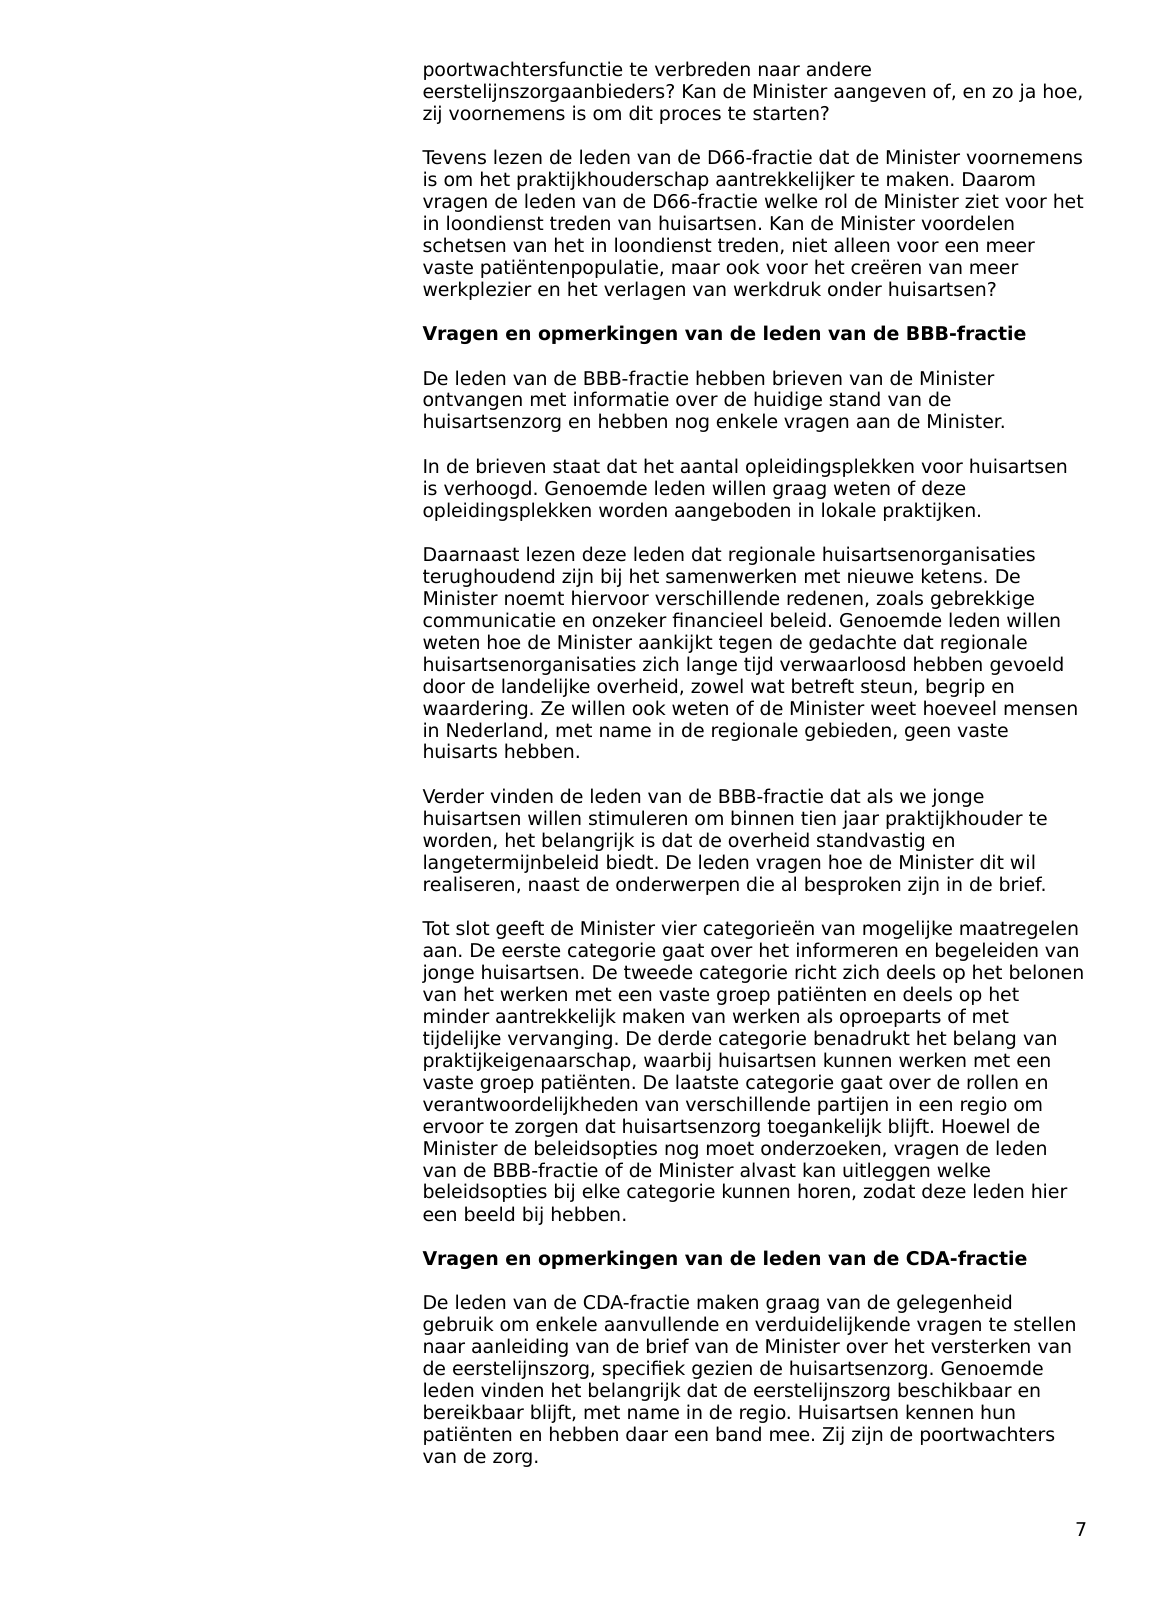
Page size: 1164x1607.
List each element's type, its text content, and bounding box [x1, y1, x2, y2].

text In de brieven staat dat het aantal opleidingsplekken voor huisartsen is verhoogd. Genoemde leden willen graag weten of deze opleidingsplekken worden aangeboden in lokale praktijken. [422, 456, 1087, 521]
text Daarnaast lezen deze leden dat regionale huisartsenorganisaties terughoudend zijn bij het samenwerken met nieuwe ketens. De Minister noemt hiervoor verschillende redenen, zoals gebrekkige communicatie en onzeker financieel beleid. Genoemde leden willen weten hoe de Minister aankijkt tegen de gedachte dat regionale huisartsenorganisaties zich lange tijd verwaarloosd hebben gevoeld door de landelijke overheid, zowel wat betreft steun, begrip en waardering. Ze willen ook weten of de Minister weet hoeveel mensen in Nederland, met name in de regionale gebieden, geen vaste huisarts hebben. [422, 544, 1087, 763]
text Verder vinden de leden van de BBB-fractie dat als we jonge huisartsen willen stimuleren om binnen tien jaar praktijkhouder te worden, het belangrijk is dat de overheid standvastig en langetermijnbeleid biedt. De leden vragen hoe de Minister dit wil realiseren, naast de onderwerpen die al besproken zijn in de brief. [422, 786, 1087, 896]
text De leden van de BBB-fractie hebben brieven van de Minister ontvangen met informatie over de huidige stand van de huisartsenzorg en hebben nog enkele vragen aan de Minister. [422, 367, 1087, 433]
text De leden van de CDA-fractie maken graag van de gelegenheid gebruik om enkele aanvullende en verduidelijkende vragen te stellen naar aanleiding van de brief van de Minister over het versterken van de eerstelijnszorg, specifiek gezien de huisartsenzorg. Genoemde leden vinden het belangrijk dat de eerstelijnszorg beschikbaar en bereikbaar blijft, met name in de regio. Huisartsen kennen hun patiënten en hebben daar een band mee. Zij zijn de poortwachters van de zorg. [422, 1292, 1087, 1468]
subtitle Vragen en opmerkingen van de leden van de BBB-fractie [422, 323, 1087, 345]
text Tot slot geeft de Minister vier categorieën van mogelijke maatregelen aan. De eerste categorie gaat over het informeren en begeleiden van jonge huisartsen. De tweede categorie richt zich deels op het belonen van het werken met een vaste groep patiënten en deels op het minder aantrekkelijk maken van werken als oproeparts of met tijdelijke vervanging. De derde categorie benadrukt het belang van praktijkeigenaarschap, waarbij huisartsen kunnen werken met een vaste groep patiënten. De laatste categorie gaat over de rollen en verantwoordelijkheden van verschillende partijen in een regio om ervoor te zorgen dat huisartsenzorg toegankelijk blijft. Hoewel de Minister de beleidsopties nog moet onderzoeken, vragen de leden van de BBB-fractie of de Minister alvast kan uitleggen welke beleidsopties bij elke categorie kunnen horen, zodat deze leden hier een beeld bij hebben. [422, 918, 1087, 1225]
subtitle Vragen en opmerkingen van de leden van de CDA-fractie [422, 1248, 1087, 1269]
text poortwachtersfunctie te verbreden naar andere eerstelijnszorgaanbieders? Kan de Minister aangeven of, en zo ja hoe, zij voornemens is om dit proces te starten? [422, 59, 1087, 125]
text Tevens lezen de leden van de D66-fractie dat de Minister voornemens is om het praktijkhouderschap aantrekkelijker te maken. Daarom vragen de leden van de D66-fractie welke rol de Minister ziet voor het in loondienst treden van huisartsen. Kan de Minister voordelen schetsen van het in loondienst treden, niet alleen voor een meer vaste patiëntenpopulatie, maar ook voor het creëren van meer werkplezier en het verlagen van werkdruk onder huisartsen? [422, 147, 1087, 301]
